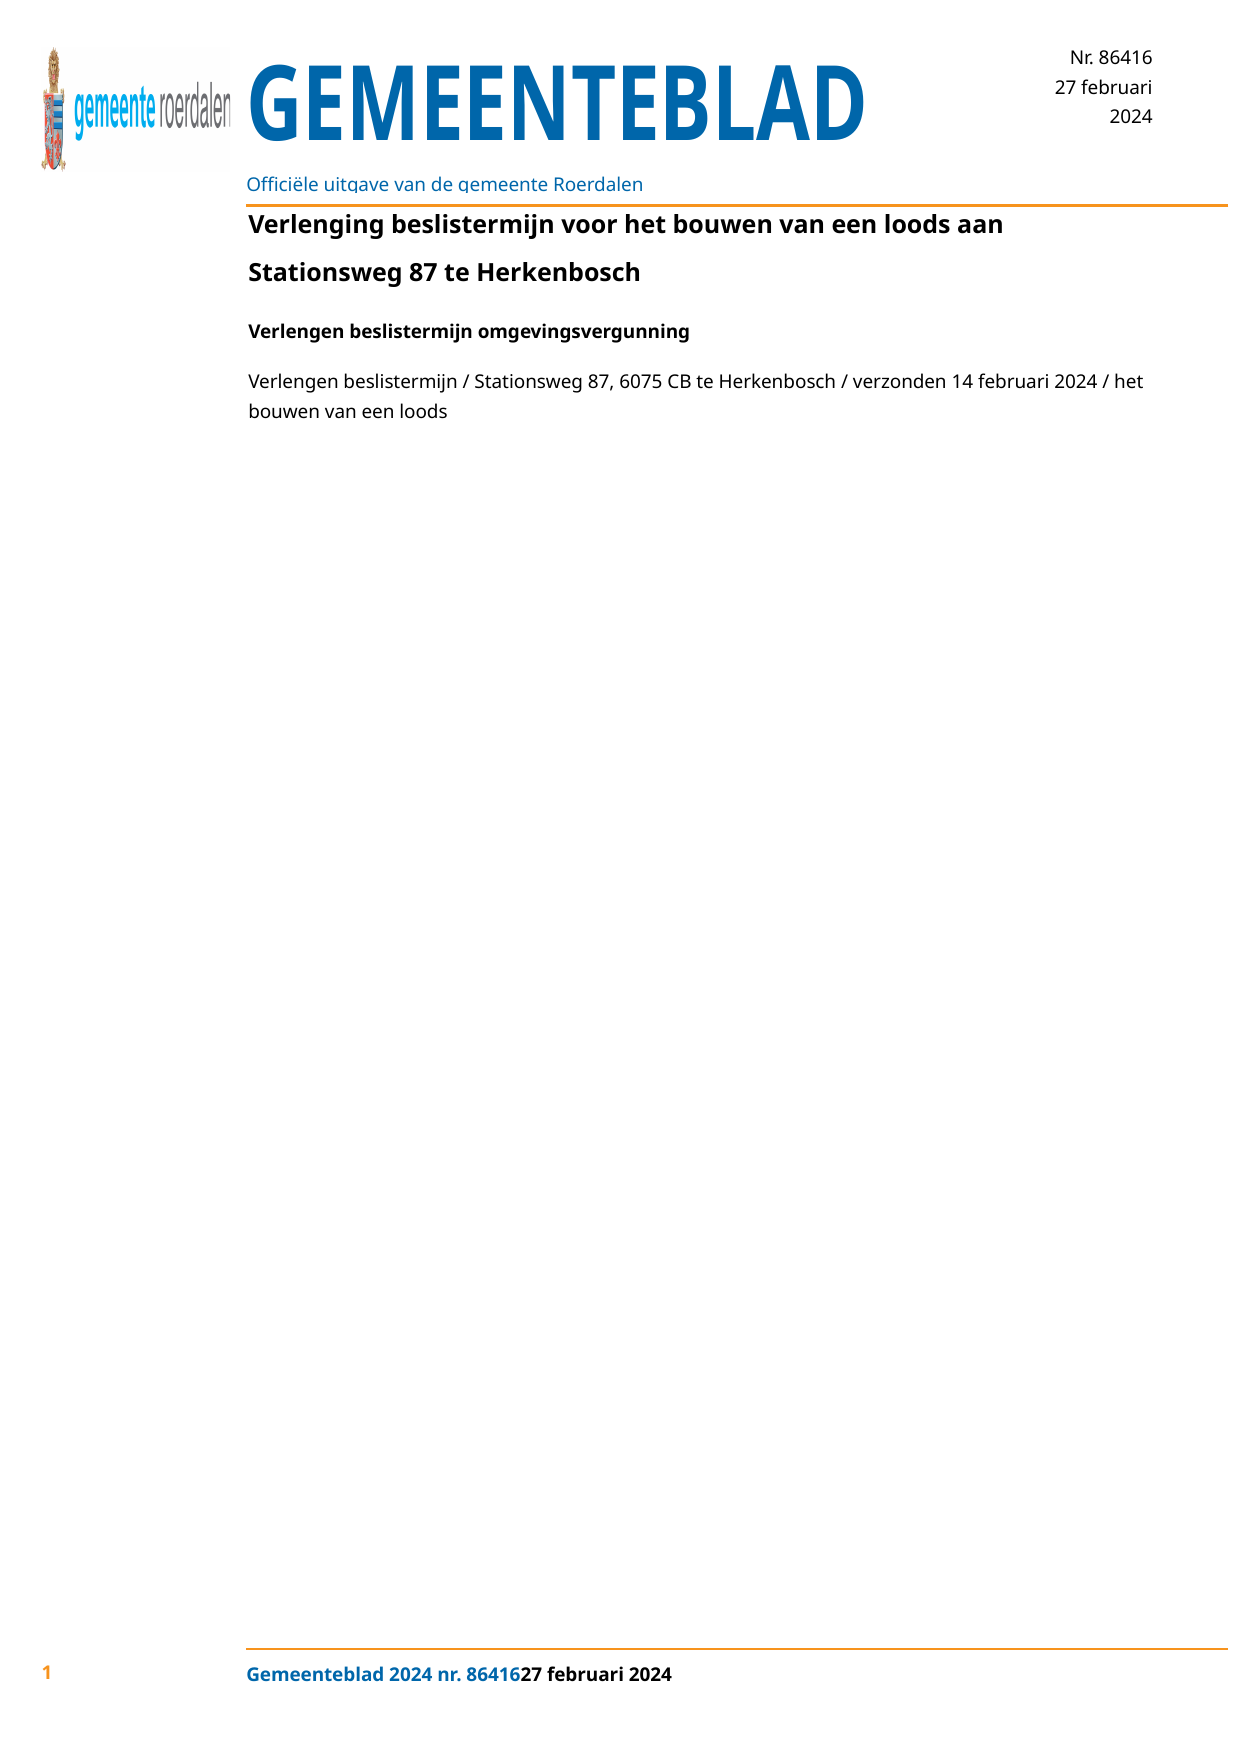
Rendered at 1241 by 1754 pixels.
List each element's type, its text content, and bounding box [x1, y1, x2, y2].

picture [41, 47, 231, 172]
text Verlengen beslistermijn omgevingsvergunning [248, 318, 1152, 344]
text Verlenging beslistermijn voor het bouwen van een loods aan Stationsweg 87 te Herkenbosch [248, 207, 1152, 288]
text Verlengen beslistermijn / Stationsweg 87, 6075 CB te Herkenbosch / verzonden 14 februari 2024 / het bouwen van een loods [248, 368, 1152, 424]
